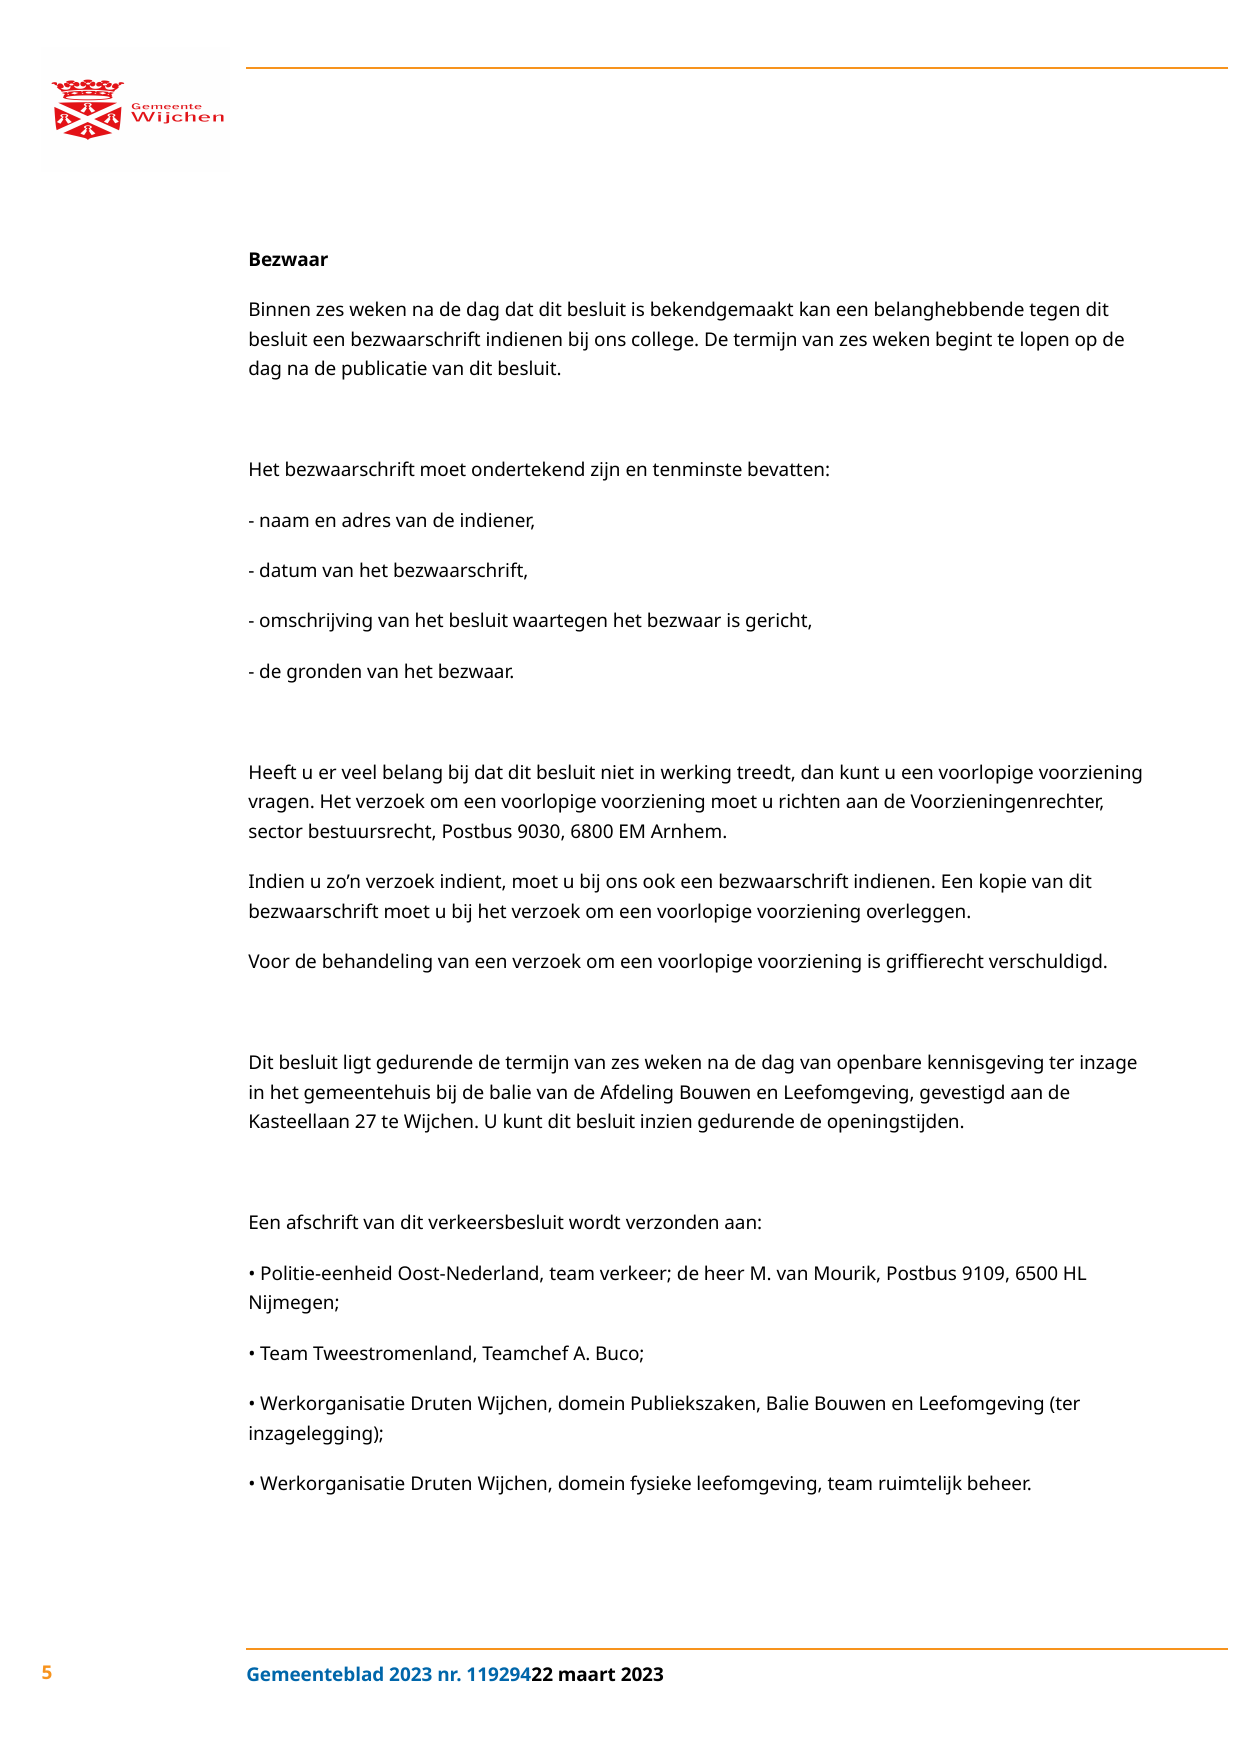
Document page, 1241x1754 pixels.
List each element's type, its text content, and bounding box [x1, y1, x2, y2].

text Indien u zo’n verzoek indient, moet u bij ons ook een bezwaarschrift indienen. Een kopie van dit bezwaarschrift moet u bij het verzoek om een voorlopige voorziening overleggen. [248, 868, 1152, 924]
text - omschrijving van het besluit waartegen het bezwaar is gericht, [248, 608, 1152, 633]
picture [41, 47, 231, 172]
text • Politie-eenheid Oost-Nederland, team verkeer; de heer M. van Mourik, Postbus 9109, 6500 HL Nijmegen; [248, 1260, 1152, 1315]
text • Team Tweestromenland, Teamchef A. Buco; [248, 1340, 1152, 1366]
text Bezwaar [248, 246, 1152, 272]
text Heeft u er veel belang bij dat dit besluit niet in werking treedt, dan kunt u een voorlopige voorziening vragen. Het verzoek om een voorlopige voorziening moet u richten aan de Voorzieningenrechter, sector bestuursrecht, Postbus 9030, 6800 EM Arnhem. [248, 759, 1152, 844]
text • Werkorganisatie Druten Wijchen, domein fysieke leefomgeving, team ruimtelijk beheer. [248, 1470, 1152, 1496]
text Dit besluit ligt gedurende de termijn van zes weken na de dag van openbare kennisgeving ter inzage in het gemeentehuis bij de balie van de Afdeling Bouwen en Leefomgeving, gevestigd aan de Kasteellaan 27 te Wijchen. U kunt dit besluit inzien gedurende de openingstijden. [248, 1049, 1152, 1134]
text - datum van het bezwaarschrift, [248, 557, 1152, 583]
text - de gronden van het bezwaar. [248, 658, 1152, 684]
text Een afschrift van dit verkeersbesluit wordt verzonden aan: [248, 1209, 1152, 1235]
text - naam en adres van de indiener, [248, 507, 1152, 533]
text Voor de behandeling van een verzoek om een voorlopige voorziening is griffierecht verschuldigd. [248, 948, 1152, 974]
text • Werkorganisatie Druten Wijchen, domein Publiekszaken, Balie Bouwen en Leefomgeving (ter inzagelegging); [248, 1390, 1152, 1446]
text Het bezwaarschrift moet ondertekend zijn en tenminste bevatten: [248, 456, 1152, 482]
text Binnen zes weken na de dag dat dit besluit is bekendgemaakt kan een belanghebbende tegen dit besluit een bezwaarschrift indienen bij ons college. De termijn van zes weken begint te lopen op de dag na de publicatie van dit besluit. [248, 296, 1152, 381]
